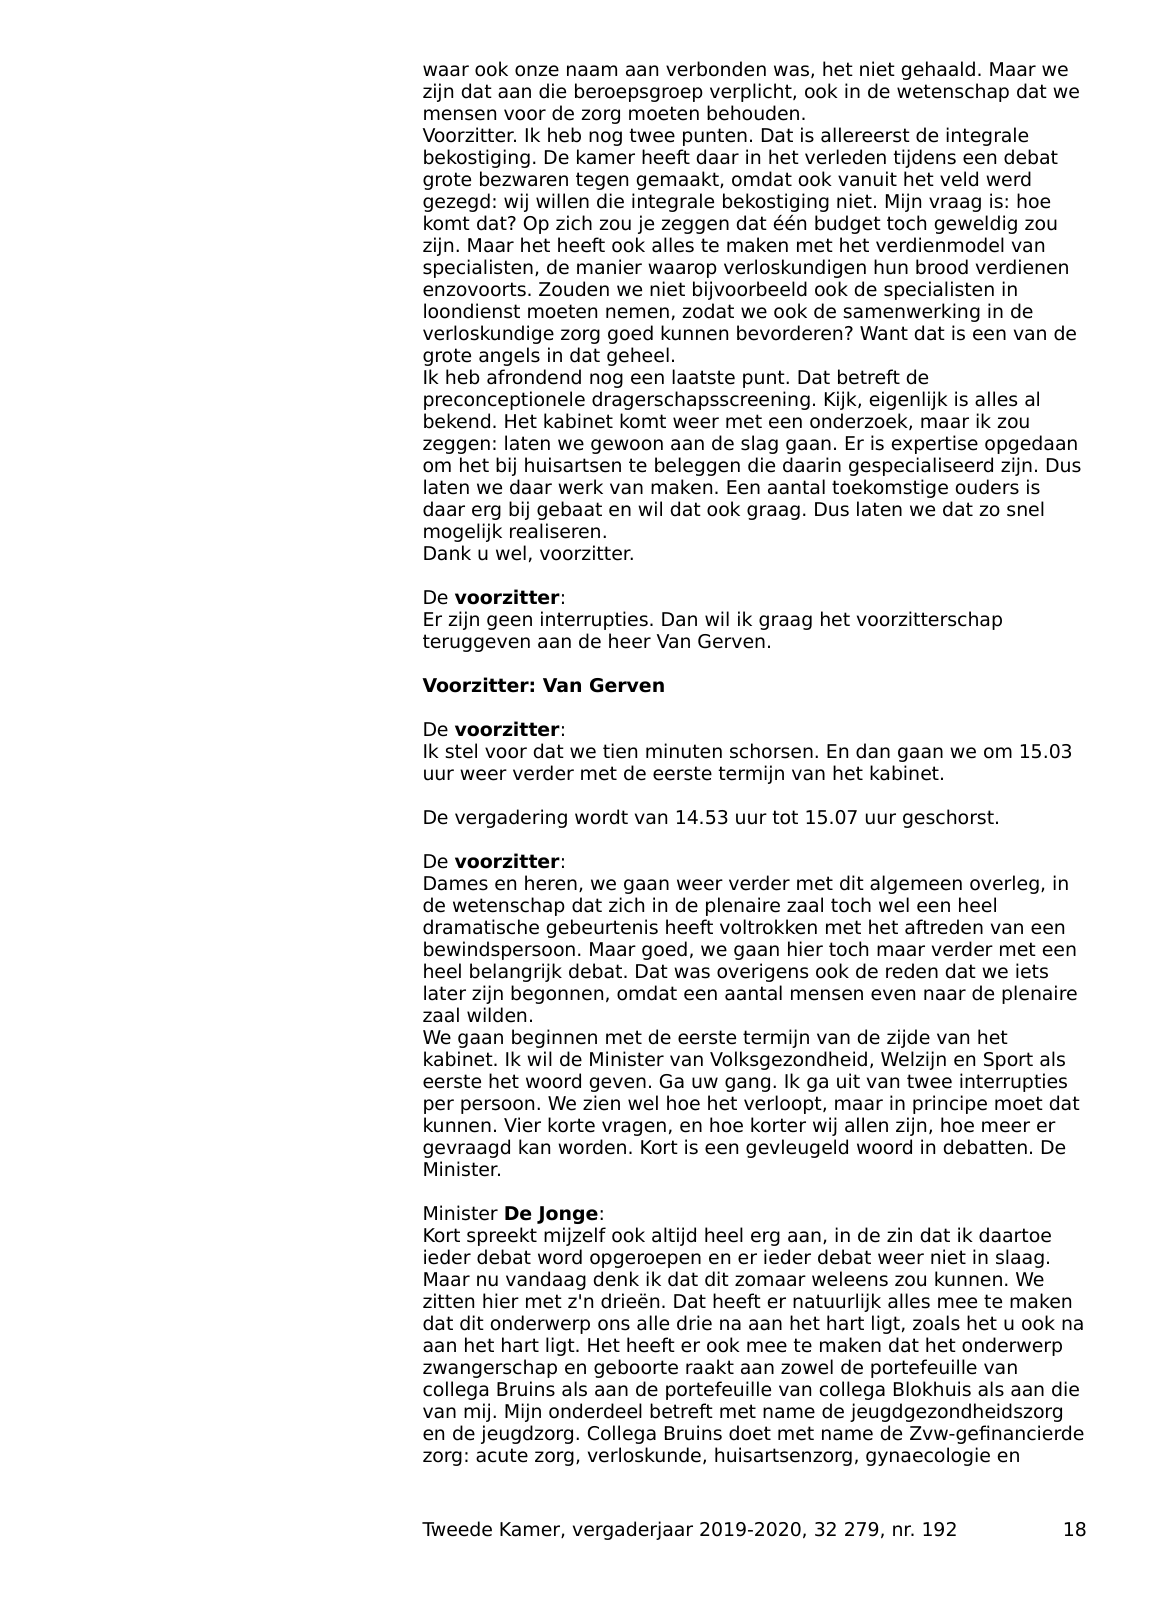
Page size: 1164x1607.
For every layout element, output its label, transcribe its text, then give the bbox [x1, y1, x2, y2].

text Dames en heren, we gaan weer verder met dit algemeen overleg, in de wetenschap dat zich in de plenaire zaal toch wel een heel dramatische gebeurtenis heeft voltrokken met het aftreden van een bewindspersoon. Maar goed, we gaan hier toch maar verder met een heel belangrijk debat. Dat was overigens ook de reden dat we iets later zijn begonnen, omdat een aantal mensen even naar de plenaire zaal wilden. [422, 873, 1087, 1027]
text De voorzitter: [422, 851, 1087, 873]
text Dank u wel, voorzitter. [422, 543, 1087, 564]
subtitle Voorzitter: Van Gerven [422, 675, 1087, 697]
text Ik heb afrondend nog een laatste punt. Dat betreft de preconceptionele dragerschapsscreening. Kijk, eigenlijk is alles al bekend. Het kabinet komt weer met een onderzoek, maar ik zou zeggen: laten we gewoon aan de slag gaan. Er is expertise opgedaan om het bij huisartsen te beleggen die daarin gespecialiseerd zijn. Dus laten we daar werk van maken. Een aantal toekomstige ouders is daar erg bij gebaat en wil dat ook graag. Dus laten we dat zo snel mogelijk realiseren. [422, 367, 1087, 543]
text Kort spreekt mijzelf ook altijd heel erg aan, in de zin dat ik daartoe ieder debat word opgeroepen en er ieder debat weer niet in slaag. Maar nu vandaag denk ik dat dit zomaar weleens zou kunnen. We zitten hier met z'n drieën. Dat heeft er natuurlijk alles mee te maken dat dit onderwerp ons alle drie na aan het hart ligt, zoals het u ook na aan het hart ligt. Het heeft er ook mee te maken dat het onderwerp zwangerschap en geboorte raakt aan zowel de portefeuille van collega Bruins als aan de portefeuille van collega Blokhuis als aan die van mij. Mijn onderdeel betreft met name de jeugdgezondheidszorg en de jeugdzorg. Collega Bruins doet met name de Zvw-gefinancierde zorg: acute zorg, verloskunde, huisartsenzorg, gynaecologie en [422, 1225, 1087, 1467]
text waar ook onze naam aan verbonden was, het niet gehaald. Maar we zijn dat aan die beroepsgroep verplicht, ook in de wetenschap dat we mensen voor de zorg moeten behouden. [422, 59, 1087, 125]
text De voorzitter: [422, 587, 1087, 609]
text De vergadering wordt van 14.53 uur tot 15.07 uur geschorst. [422, 807, 1087, 829]
text Ik stel voor dat we tien minuten schorsen. En dan gaan we om 15.03 uur weer verder met de eerste termijn van het kabinet. [422, 741, 1087, 785]
text De voorzitter: [422, 719, 1087, 741]
text Voorzitter. Ik heb nog twee punten. Dat is allereerst de integrale bekostiging. De kamer heeft daar in het verleden tijdens een debat grote bezwaren tegen gemaakt, omdat ook vanuit het veld werd gezegd: wij willen die integrale bekostiging niet. Mijn vraag is: hoe komt dat? Op zich zou je zeggen dat één budget toch geweldig zou zijn. Maar het heeft ook alles te maken met het verdienmodel van specialisten, de manier waarop verloskundigen hun brood verdienen enzovoorts. Zouden we niet bijvoorbeeld ook de specialisten in loondienst moeten nemen, zodat we ook de samenwerking in de verloskundige zorg goed kunnen bevorderen? Want dat is een van de grote angels in dat geheel. [422, 125, 1087, 367]
text We gaan beginnen met de eerste termijn van de zijde van het kabinet. Ik wil de Minister van Volksgezondheid, Welzijn en Sport als eerste het woord geven. Ga uw gang. Ik ga uit van twee interrupties per persoon. We zien wel hoe het verloopt, maar in principe moet dat kunnen. Vier korte vragen, en hoe korter wij allen zijn, hoe meer er gevraagd kan worden. Kort is een gevleugeld woord in debatten. De Minister. [422, 1027, 1087, 1181]
text Er zijn geen interrupties. Dan wil ik graag het voorzitterschap teruggeven aan de heer Van Gerven. [422, 609, 1087, 653]
text Minister De Jonge: [422, 1203, 1087, 1225]
